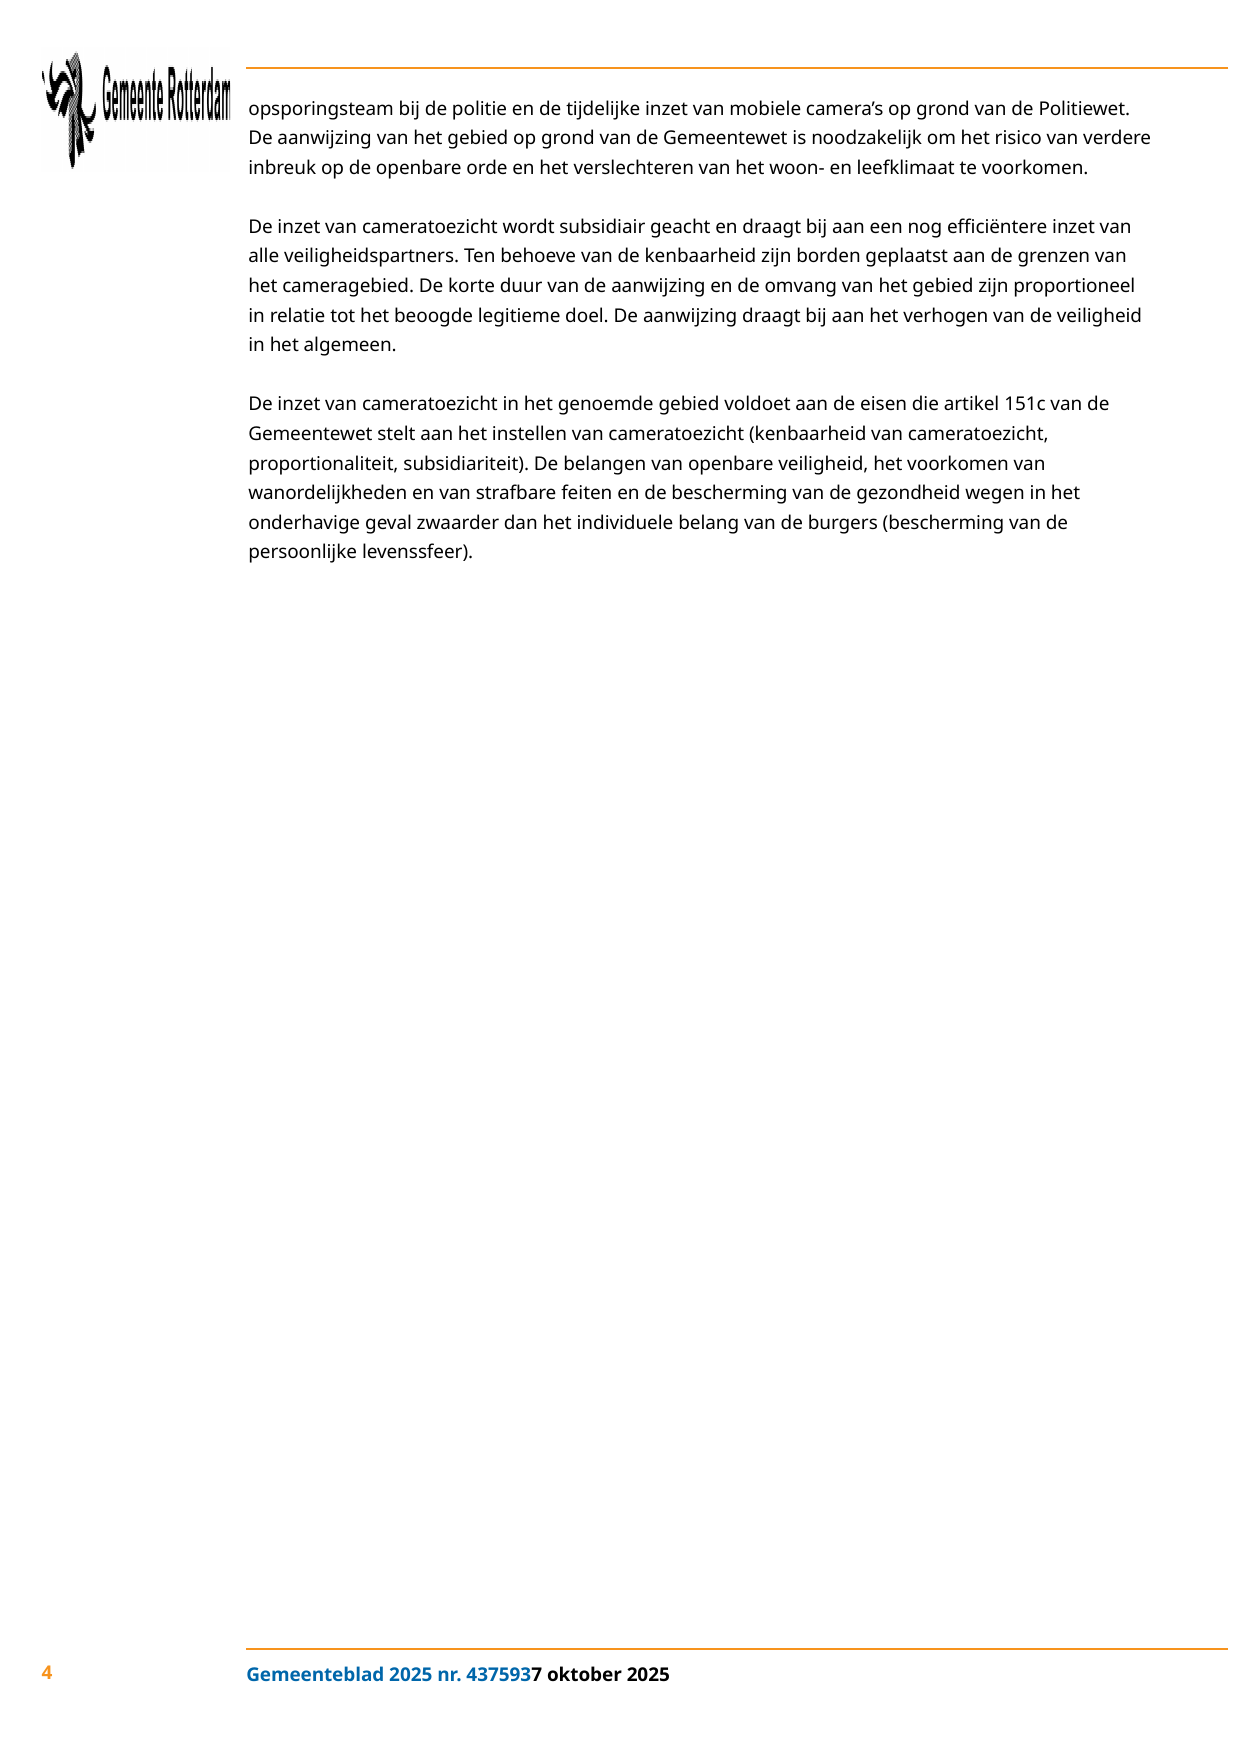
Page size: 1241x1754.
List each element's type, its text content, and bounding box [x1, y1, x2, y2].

text opsporingsteam bij de politie en de tijdelijke inzet van mobiele camera’s op grond van de Politiewet. De aanwijzing van het gebied op grond van de Gemeentewet is noodzakelijk om het risico van verdere inbreuk op de openbare orde en het verslechteren van het woon- en leefklimaat te voorkomen. [248, 95, 1152, 180]
text De inzet van cameratoezicht wordt subsidiair geacht en draagt bij aan een nog efficiëntere inzet van alle veiligheidspartners. Ten behoeve van de kenbaarheid zijn borden geplaatst aan de grenzen van het cameragebied. De korte duur van de aanwijzing en de omvang van het gebied zijn proportioneel in relatie tot het beoogde legitieme doel. De aanwijzing draagt bij aan het verhogen van de veiligheid in het algemeen. [248, 213, 1152, 357]
text De inzet van cameratoezicht in het genoemde gebied voldoet aan de eisen die artikel 151c van de Gemeentewet stelt aan het instellen van cameratoezicht (kenbaarheid van cameratoezicht, proportionaliteit, subsidiariteit). De belangen van openbare veiligheid, het voorkomen van wanordelijkheden en van strafbare feiten en de bescherming van de gezondheid wegen in het onderhavige geval zwaarder dan het individuele belang van de burgers (bescherming van de persoonlijke levenssfeer). [248, 391, 1152, 564]
picture [41, 47, 231, 172]
